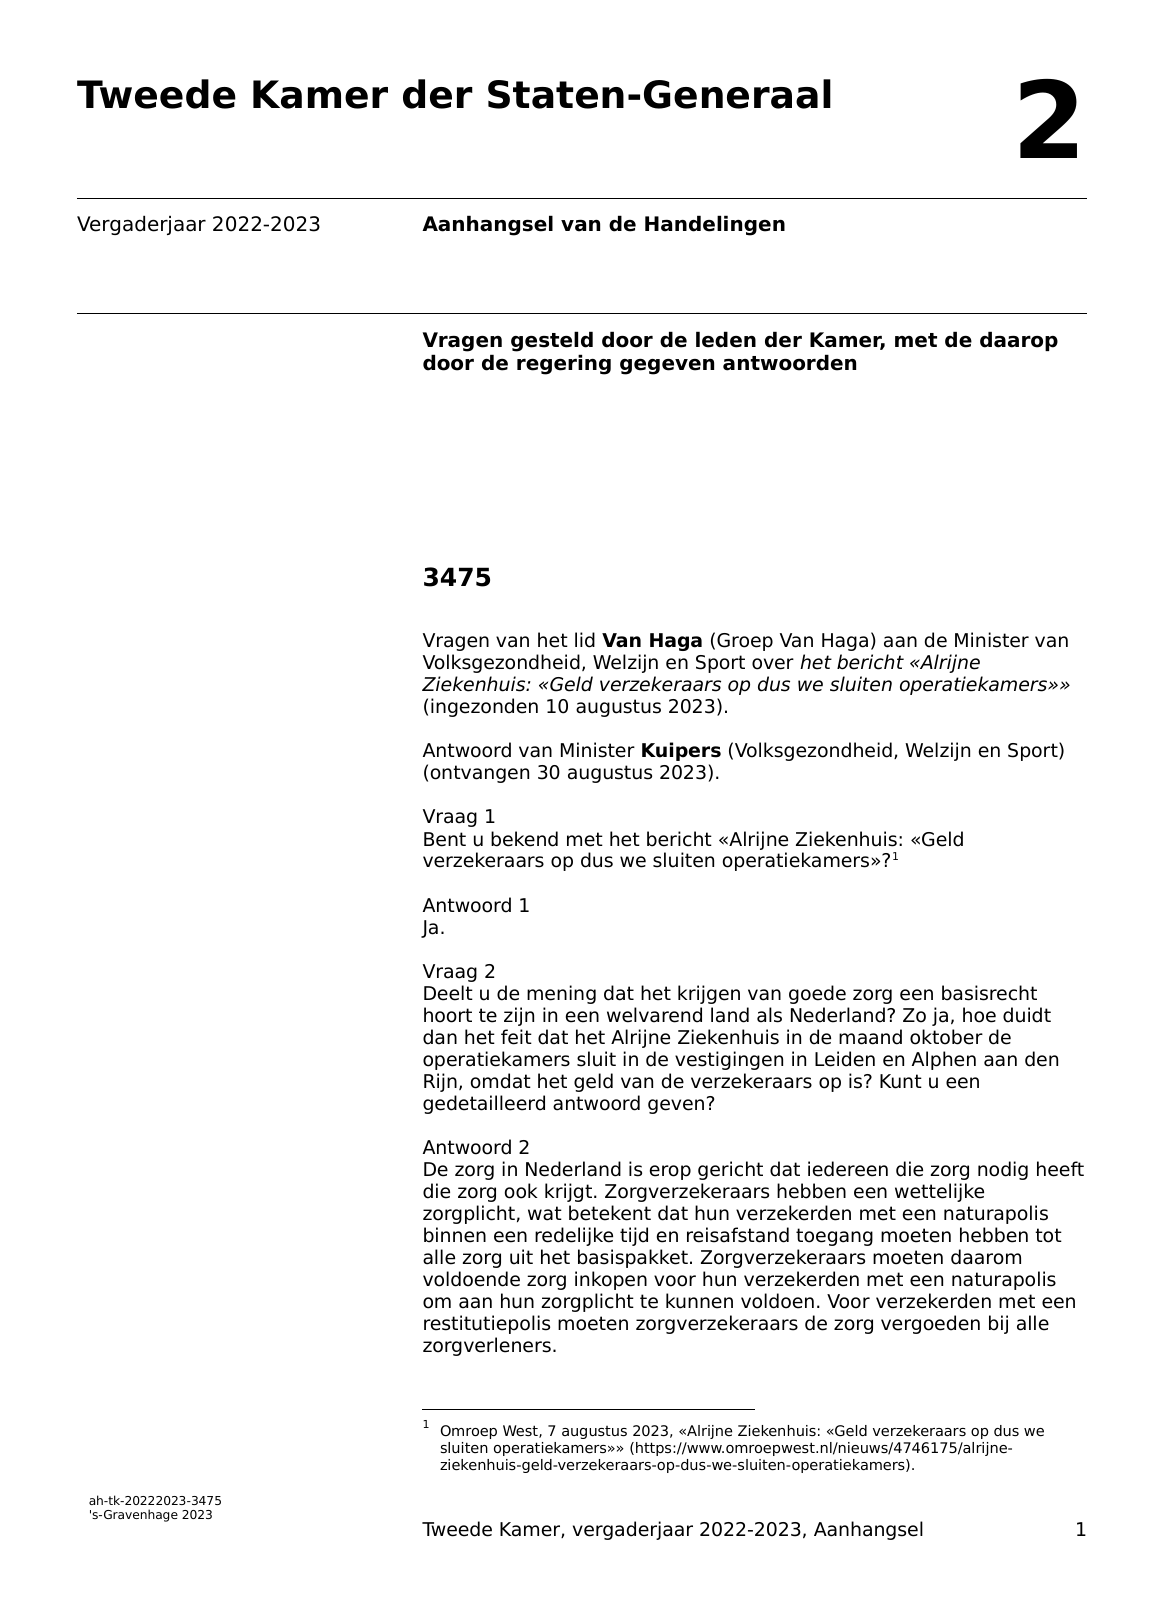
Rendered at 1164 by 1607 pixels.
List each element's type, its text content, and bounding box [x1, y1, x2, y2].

text ah-tk-20222023-3475 [88, 1494, 323, 1508]
text Vragen van het lid Van Haga (Groep Van Haga) aan de Minister van Volksgezondheid, Welzijn en Sport over het bericht «Alrijne Ziekenhuis: «Geld verzekeraars op dus we sluiten operatiekamers»» (ingezonden 10 augustus 2023). [422, 630, 1087, 718]
text Vraag 2 [422, 961, 1087, 983]
text 's-Gravenhage 2023 [88, 1508, 323, 1522]
table_cell Vergaderjaar 2022-2023 [77, 199, 422, 313]
table_header Tweede Kamer der Staten-Generaal [77, 59, 886, 198]
text Antwoord van Minister Kuipers (Volksgezondheid, Welzijn en Sport) (ontvangen 30 augustus 2023). [422, 740, 1087, 784]
table_header 2 [886, 59, 1087, 198]
text Antwoord 2 [422, 1137, 1087, 1159]
table_cell Vragen gesteld door de leden der Kamer, met de daarop door de regering gegeven antwoorden [422, 314, 1087, 375]
text Antwoord 1 [422, 894, 1087, 917]
text Deelt u de mening dat het krijgen van goede zorg een basisrecht hoort te zijn in een welvarend land als Nederland? Zo ja, hoe duidt dan het feit dat het Alrijne Ziekenhuis in de maand oktober de operatiekamers sluit in de vestigingen in Leiden en Alphen aan den Rijn, omdat het geld van de verzekeraars op is? Kunt u een gedetailleerd antwoord geven? [422, 983, 1087, 1114]
text Omroep West, 7 augustus 2023, «Alrijne Ziekenhuis: «Geld verzekeraars op dus we sluiten operatiekamers»» (https://www.omroepwest.nl/nieuws/4746175/alrijne-ziekenhuis-geld-verzekeraars-op-dus-we-sluiten-operatiekamers). [422, 1418, 1087, 1474]
text Ja. [422, 917, 1087, 938]
text Vraag 1 [422, 806, 1087, 828]
text 3475 [422, 563, 1087, 592]
table_cell Aanhangsel van de Handelingen [422, 199, 1087, 313]
table_cell [77, 314, 422, 375]
text Bent u bekend met het bericht «Alrijne Ziekenhuis: «Geld verzekeraars op dus we sluiten operatiekamers»? [422, 828, 1087, 872]
text De zorg in Nederland is erop gericht dat iedereen die zorg nodig heeft die zorg ook krijgt. Zorgverzekeraars hebben een wettelijke zorgplicht, wat betekent dat hun verzekerden met een naturapolis binnen een redelijke tijd en reisafstand toegang moeten hebben tot alle zorg uit het basispakket. Zorgverzekeraars moeten daarom voldoende zorg inkopen voor hun verzekerden met een naturapolis om aan hun zorgplicht te kunnen voldoen. Voor verzekerden met een restitutiepolis moeten zorgverzekeraars de zorg vergoeden bij alle zorgverleners. [422, 1159, 1087, 1357]
